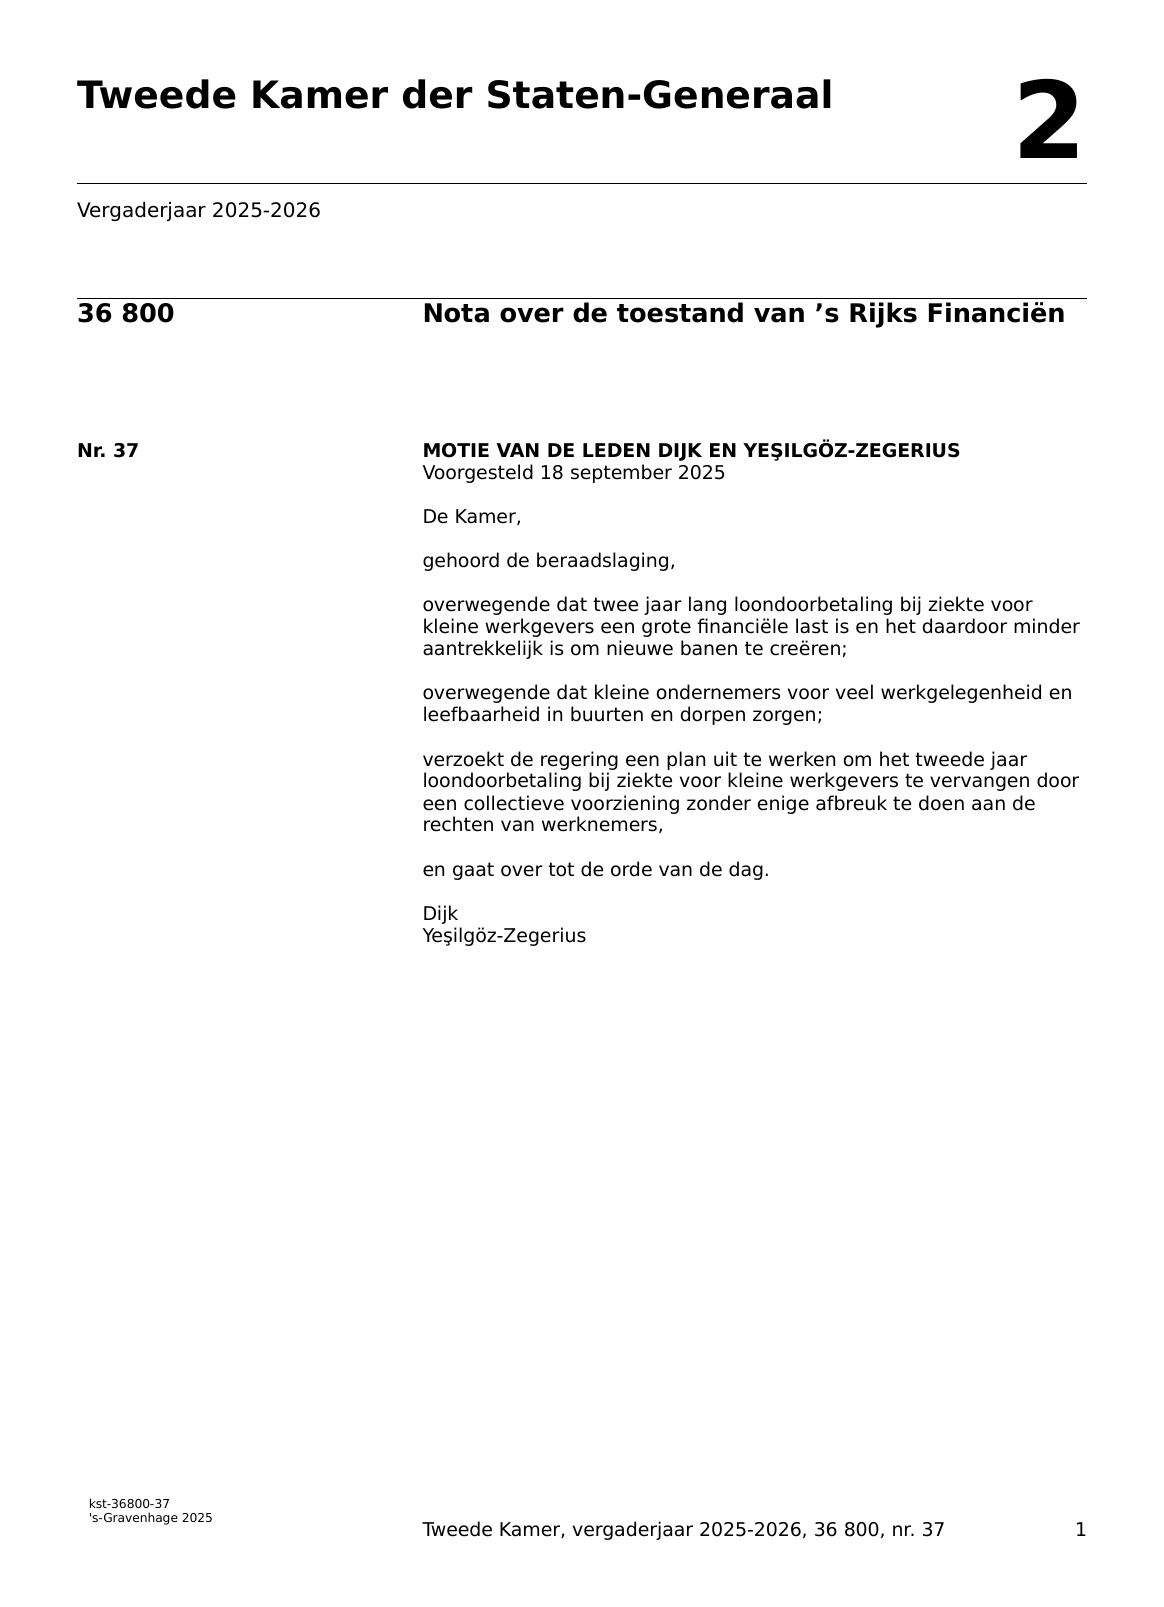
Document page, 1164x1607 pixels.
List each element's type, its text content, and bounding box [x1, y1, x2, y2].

subtitle 36 800 Nota over de toestand van ’s Rijks Financiën [77, 299, 1087, 329]
text verzoekt de regering een plan uit te werken om het tweede jaar loondoorbetaling bij ziekte voor kleine werkgevers te vervangen door een collectieve voorziening zonder enige afbreuk te doen aan de rechten van werknemers, [422, 748, 1087, 836]
subtitle Nr. 37 MOTIE VAN DE LEDEN DIJK EN YEŞILGÖZ-ZEGERIUS [77, 440, 1087, 462]
table_cell Vergaderjaar 2025-2026 [77, 184, 1087, 298]
table_header Tweede Kamer der Staten-Generaal [77, 59, 886, 183]
text kst-36800-37 [88, 1497, 323, 1511]
text overwegende dat twee jaar lang loondoorbetaling bij ziekte voor kleine werkgevers een grote financiële last is en het daardoor minder aantrekkelijk is om nieuwe banen te creëren; [422, 594, 1087, 660]
text Yeşilgöz-Zegerius [422, 925, 1087, 947]
text De Kamer, [422, 506, 1087, 528]
table_header 2 [886, 59, 1087, 183]
text Dijk [422, 903, 1087, 925]
text Voorgesteld 18 september 2025 [422, 462, 1087, 484]
text gehoord de beraadslaging, [422, 550, 1087, 572]
text en gaat over tot de orde van de dag. [422, 858, 1087, 881]
text 's-Gravenhage 2025 [88, 1511, 323, 1525]
text overwegende dat kleine ondernemers voor veel werkgelegenheid en leefbaarheid in buurten en dorpen zorgen; [422, 682, 1087, 726]
